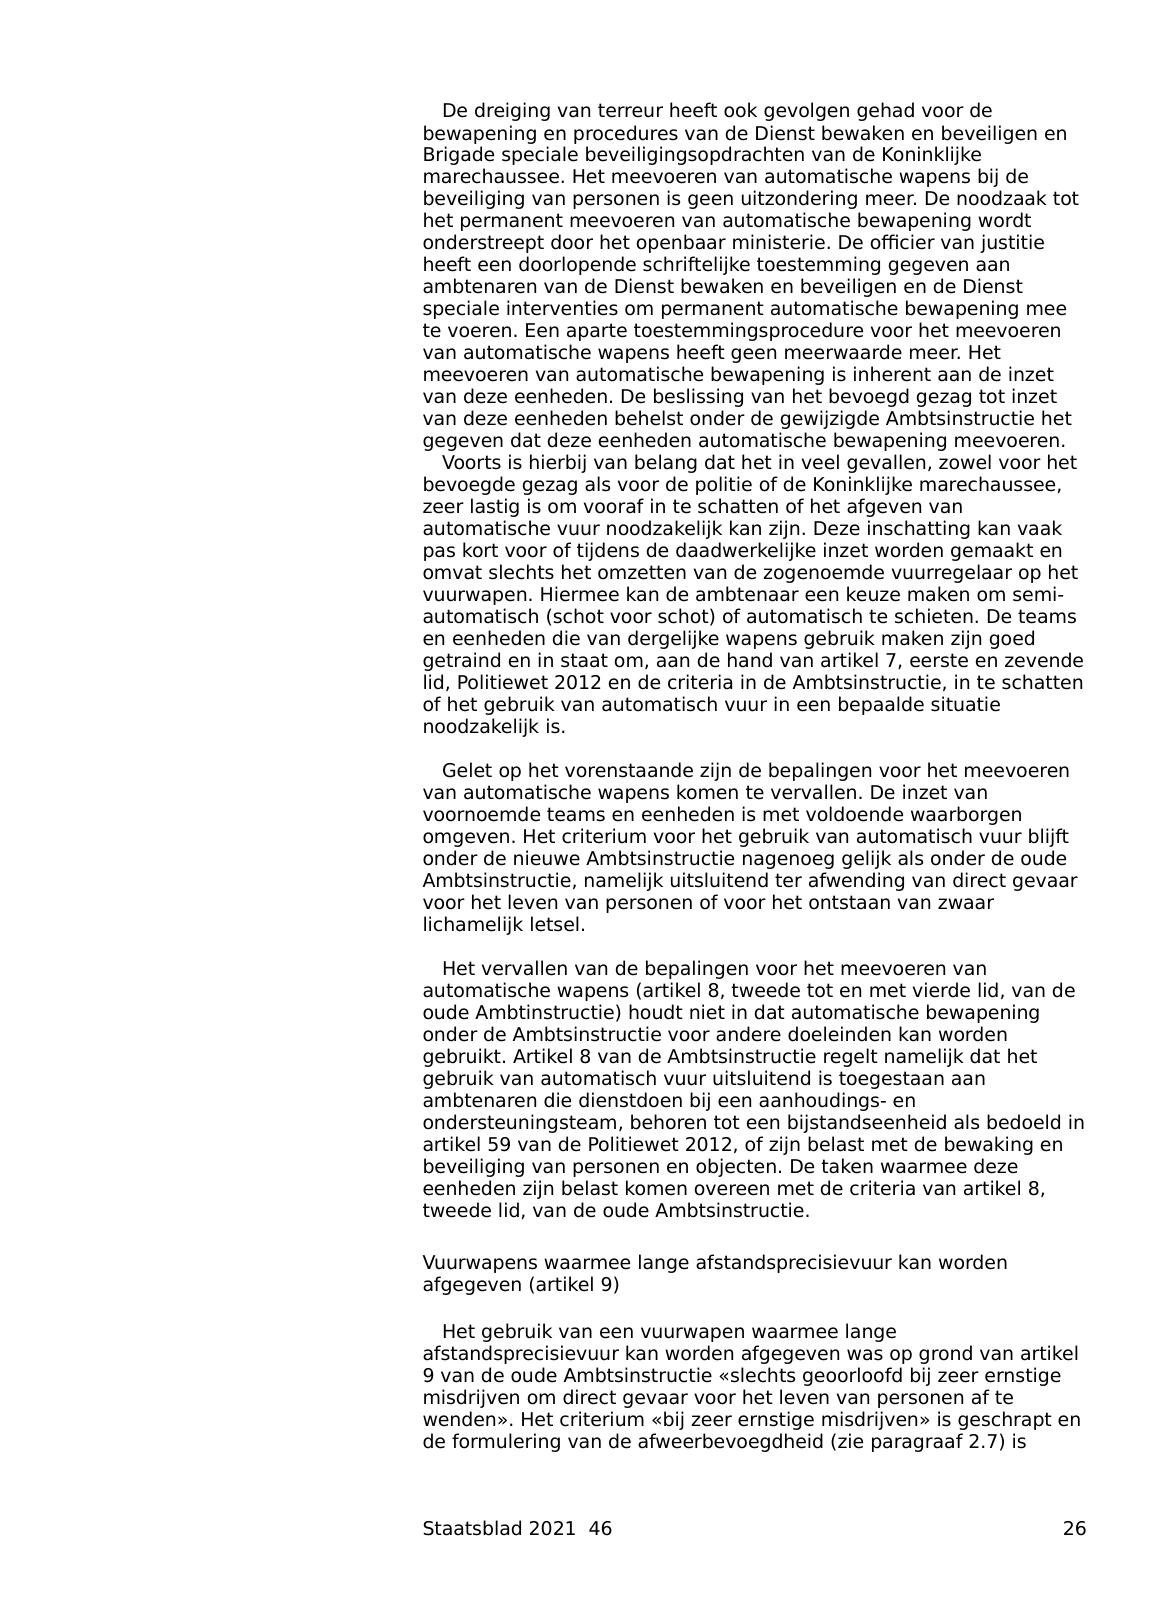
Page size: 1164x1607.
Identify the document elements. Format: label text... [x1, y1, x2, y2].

text Gelet op het vorenstaande zijn de bepalingen voor het meevoeren van automatische wapens komen te vervallen. De inzet van voornoemde teams en eenheden is met voldoende waarborgen omgeven. Het criterium voor het gebruik van automatisch vuur blijft onder de nieuwe Ambtsinstructie nagenoeg gelijk als onder de oude Ambtsinstructie, namelijk uitsluitend ter afwending van direct gevaar voor het leven van personen of voor het ontstaan van zwaar lichamelijk letsel. [422, 760, 1087, 936]
text Het gebruik van een vuurwapen waarmee lange afstandsprecisievuur kan worden afgegeven was op grond van artikel 9 van de oude Ambtsinstructie «slechts geoorloofd bij zeer ernstige misdrijven om direct gevaar voor het leven van personen af te wenden». Het criterium «bij zeer ernstige misdrijven» is geschrapt en de formulering van de afweerbevoegdheid (zie paragraaf 2.7) is [422, 1321, 1087, 1453]
text Het vervallen van de bepalingen voor het meevoeren van automatische wapens (artikel 8, tweede tot en met vierde lid, van de oude Ambtinstructie) houdt niet in dat automatische bewapening onder de Ambtsinstructie voor andere doeleinden kan worden gebruikt. Artikel 8 van de Ambtsinstructie regelt namelijk dat het gebruik van automatisch vuur uitsluitend is toegestaan aan ambtenaren die dienstdoen bij een aanhoudings- en ondersteuningsteam, behoren tot een bijstandseenheid als bedoeld in artikel 59 van de Politiewet 2012, of zijn belast met de bewaking en beveiliging van personen en objecten. De taken waarmee deze eenheden zijn belast komen overeen met de criteria van artikel 8, tweede lid, van de oude Ambtsinstructie. [422, 958, 1087, 1222]
subtitle Vuurwapens waarmee lange afstandsprecisievuur kan worden afgegeven (artikel 9) [422, 1252, 1087, 1296]
text Voorts is hierbij van belang dat het in veel gevallen, zowel voor het bevoegde gezag als voor de politie of de Koninklijke marechaussee, zeer lastig is om vooraf in te schatten of het afgeven van automatische vuur noodzakelijk kan zijn. Deze inschatting kan vaak pas kort voor of tijdens de daadwerkelijke inzet worden gemaakt en omvat slechts het omzetten van de zogenoemde vuurregelaar op het vuurwapen. Hiermee kan de ambtenaar een keuze maken om semi-automatisch (schot voor schot) of automatisch te schieten. De teams en eenheden die van dergelijke wapens gebruik maken zijn goed getraind en in staat om, aan de hand van artikel 7, eerste en zevende lid, Politiewet 2012 en de criteria in de Ambtsinstructie, in te schatten of het gebruik van automatisch vuur in een bepaalde situatie noodzakelijk is. [422, 452, 1087, 738]
text De dreiging van terreur heeft ook gevolgen gehad voor de bewapening en procedures van de Dienst bewaken en beveiligen en Brigade speciale beveiligingsopdrachten van de Koninklijke marechaussee. Het meevoeren van automatische wapens bij de beveiliging van personen is geen uitzondering meer. De noodzaak tot het permanent meevoeren van automatische bewapening wordt onderstreept door het openbaar ministerie. De officier van justitie heeft een doorlopende schriftelijke toestemming gegeven aan ambtenaren van de Dienst bewaken en beveiligen en de Dienst speciale interventies om permanent automatische bewapening mee te voeren. Een aparte toestemmingsprocedure voor het meevoeren van automatische wapens heeft geen meerwaarde meer. Het meevoeren van automatische bewapening is inherent aan de inzet van deze eenheden. De beslissing van het bevoegd gezag tot inzet van deze eenheden behelst onder de gewijzigde Ambtsinstructie het gegeven dat deze eenheden automatische bewapening meevoeren. [422, 100, 1087, 452]
